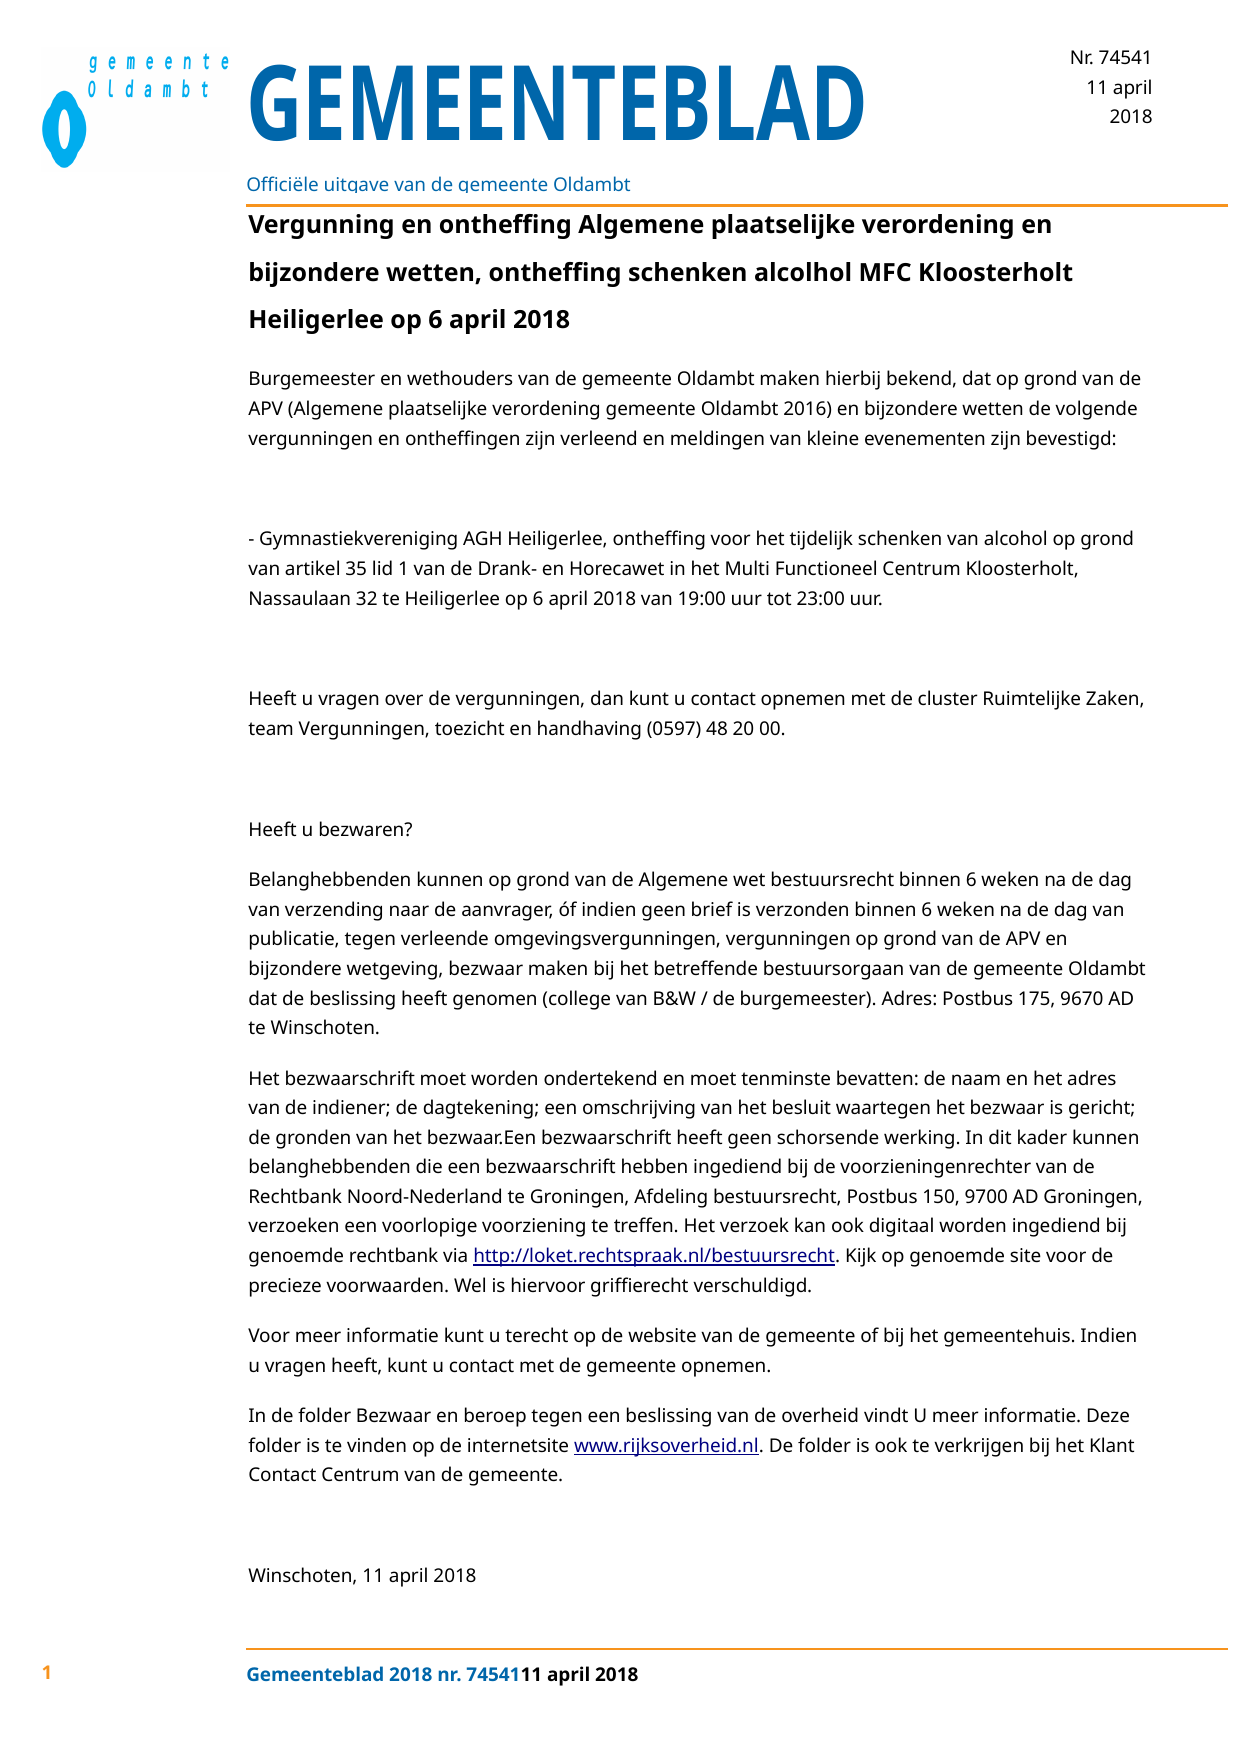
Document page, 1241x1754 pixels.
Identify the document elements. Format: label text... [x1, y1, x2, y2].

text Burgemeester en wethouders van de gemeente Oldambt maken hierbij bekend, dat op grond van de APV (Algemene plaatselijke verordening gemeente Oldambt 2016) en bijzondere wetten de volgende vergunningen en ontheffingen zijn verleend en meldingen van kleine evenementen zijn bevestigd: [248, 366, 1152, 450]
text Vergunning en ontheffing Algemene plaatselijke verordening en bijzondere wetten, ontheffing schenken alcolhol MFC Kloosterholt Heiligerlee op 6 april 2018 [248, 207, 1152, 336]
text In de folder Bezwaar en beroep tegen een beslissing van de overheid vindt U meer informatie. Deze folder is te vinden op de internetsite www.rijksoverheid.nl. De folder is ook te verkrijgen bij het Klant Contact Centrum van de gemeente. [248, 1402, 1152, 1487]
text Belanghebbenden kunnen op grond van de Algemene wet bestuursrecht binnen 6 weken na de dag van verzending naar de aanvrager, óf indien geen brief is verzonden binnen 6 weken na de dag van publicatie, tegen verleende omgevingsvergunningen, vergunningen op grond van de APV en bijzondere wetgeving, bezwaar maken bij het betreffende bestuursorgaan van de gemeente Oldambt dat de beslissing heeft genomen (college van B&W / de burgemeester). Adres: Postbus 175, 9670 AD te Winschoten. [248, 866, 1152, 1040]
text Heeft u bezwaren? [248, 816, 1152, 842]
text Winschoten, 11 april 2018 [248, 1562, 1152, 1588]
text Het bezwaarschrift moet worden ondertekend en moet tenminste bevatten: de naam en het adres van de indiener; de dagtekening; een omschrijving van het besluit waartegen het bezwaar is gericht; de gronden van het bezwaar.Een bezwaarschrift heeft geen schorsende werking. In dit kader kunnen belanghebbenden die een bezwaarschrift hebben ingediend bij de voorzieningenrechter van de Rechtbank Noord-Nederland te Groningen, Afdeling bestuursrecht, Postbus 150, 9700 AD Groningen, verzoeken een voorlopige voorziening te treffen. Het verzoek kan ook digitaal worden ingediend bij genoemde rechtbank via http://loket.rechtspraak.nl/bestuursrecht. Kijk op genoemde site voor de precieze voorwaarden. Wel is hiervoor griffierecht verschuldigd. [248, 1065, 1152, 1297]
picture [41, 47, 231, 172]
text Heeft u vragen over de vergunningen, dan kunt u contact opnemen met de cluster Ruimtelijke Zaken, team Vergunningen, toezicht en handhaving (0597) 48 20 00. [248, 686, 1152, 741]
text - Gymnastiekvereniging AGH Heiligerlee, ontheffing voor het tijdelijk schenken van alcohol op grond van artikel 35 lid 1 van de Drank- en Horecawet in het Multi Functioneel Centrum Kloosterholt, Nassaulaan 32 te Heiligerlee op 6 april 2018 van 19:00 uur tot 23:00 uur. [248, 526, 1152, 610]
text Voor meer informatie kunt u terecht op de website van de gemeente of bij het gemeentehuis. Indien u vragen heeft, kunt u contact met de gemeente opnemen. [248, 1322, 1152, 1377]
